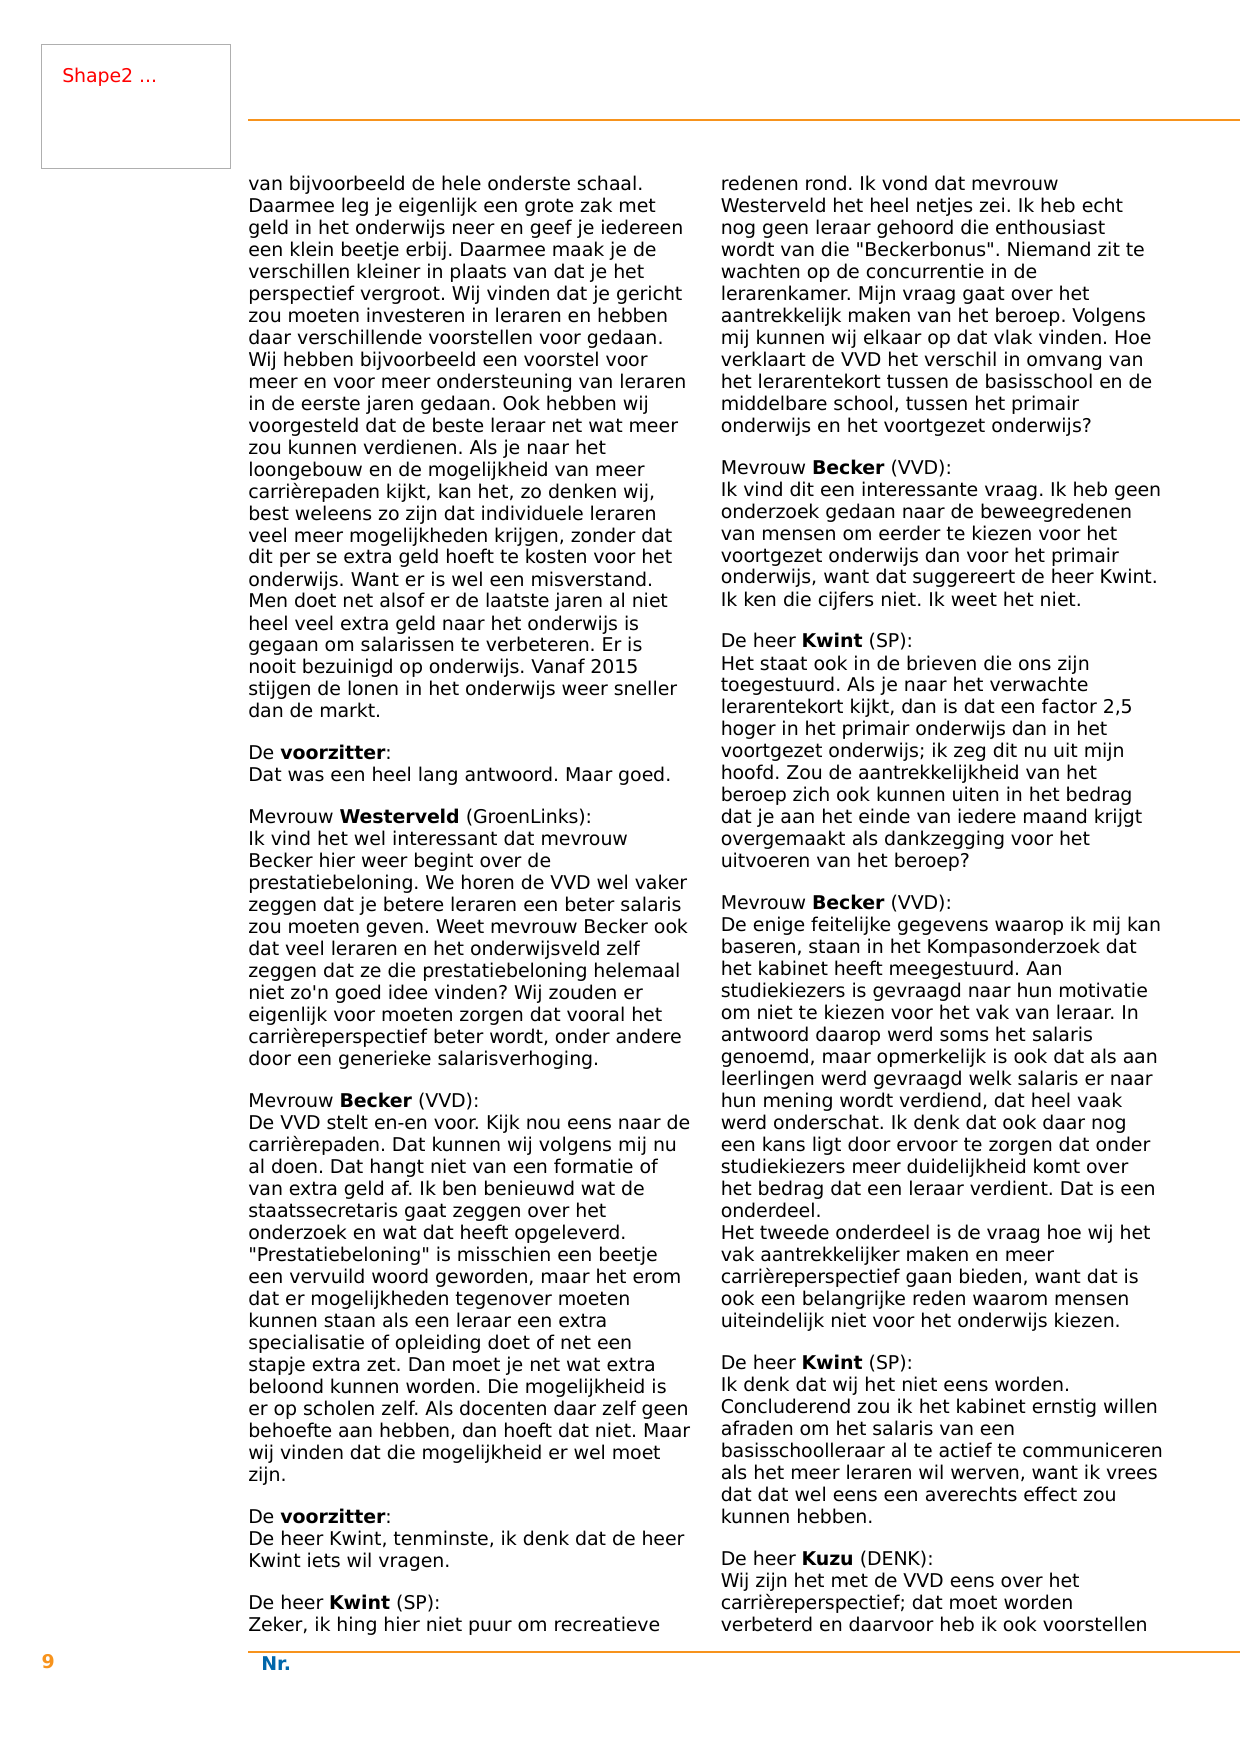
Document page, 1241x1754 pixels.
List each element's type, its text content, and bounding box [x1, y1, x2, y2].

text Mevrouw Becker (VVD): [721, 457, 1163, 478]
text Het tweede onderdeel is de vraag hoe wij het vak aantrekkelijker maken en meer carrièreperspectief gaan bieden, want dat is ook een belangrijke reden waarom mensen uiteindelijk niet voor het onderwijs kiezen. [721, 1222, 1163, 1332]
text Mevrouw Becker (VVD): [721, 892, 1163, 914]
text De enige feitelijke gegevens waarop ik mij kan baseren, staan in het Kompasonderzoek dat het kabinet heeft meegestuurd. Aan studiekiezers is gevraagd naar hun motivatie om niet te kiezen voor het vak van leraar. In antwoord daarop werd soms het salaris genoemd, maar opmerkelijk is ook dat als aan leerlingen werd gevraagd welk salaris er naar hun mening wordt verdiend, dat heel vaak werd onderschat. Ik denk dat ook daar nog een kans ligt door ervoor te zorgen dat onder studiekiezers meer duidelijkheid komt over het bedrag dat een leraar verdient. Dat is een onderdeel. [721, 914, 1163, 1222]
text Ik denk dat wij het niet eens worden. Concluderend zou ik het kabinet ernstig willen afraden om het salaris van een basisschoolleraar al te actief te communiceren als het meer leraren wil werven, want ik vrees dat dat wel eens een averechts effect zou kunnen hebben. [721, 1374, 1163, 1528]
text De heer Kwint (SP): [248, 1592, 691, 1613]
text Zeker, ik hing hier niet puur om recreatieve [248, 1613, 691, 1636]
text Het staat ook in de brieven die ons zijn toegestuurd. Als je naar het verwachte lerarentekort kijkt, dan is dat een factor 2,5 hoger in het primair onderwijs dan in het voortgezet onderwijs; ik zeg dit nu uit mijn hoofd. Zou de aantrekkelijkheid van het beroep zich ook kunnen uiten in het bedrag dat je aan het einde van iedere maand krijgt overgemaakt als dankzegging voor het uitvoeren van het beroep? [721, 652, 1163, 872]
text De VVD stelt en-en voor. Kijk nou eens naar de carrièrepaden. Dat kunnen wij volgens mij nu al doen. Dat hangt niet van een formatie of van extra geld af. Ik ben benieuwd wat de staatssecretaris gaat zeggen over het onderzoek en wat dat heeft opgeleverd. "Prestatiebeloning" is misschien een beetje een vervuild woord geworden, maar het erom dat er mogelijkheden tegenover moeten kunnen staan als een leraar een extra specialisatie of opleiding doet of net een stapje extra zet. Dan moet je net wat extra beloond kunnen worden. Die mogelijkheid is er op scholen zelf. Als docenten daar zelf geen behoefte aan hebben, dan hoeft dat niet. Maar wij vinden dat die mogelijkheid er wel moet zijn. [248, 1112, 691, 1486]
text De heer Kwint, tenminste, ik denk dat de heer Kwint iets wil vragen. [248, 1528, 691, 1572]
text Mevrouw Westerveld (GroenLinks): [248, 806, 691, 828]
text redenen rond. Ik vond dat mevrouw Westerveld het heel netjes zei. Ik heb echt nog geen leraar gehoord die enthousiast wordt van die "Beckerbonus". Niemand zit te wachten op de concurrentie in de lerarenkamer. Mijn vraag gaat over het aantrekkelijk maken van het beroep. Volgens mij kunnen wij elkaar op dat vlak vinden. Hoe verklaart de VVD het verschil in omvang van het lerarentekort tussen de basisschool en de middelbare school, tussen het primair onderwijs en het voortgezet onderwijs? [721, 173, 1163, 437]
text De heer Kuzu (DENK): [721, 1548, 1163, 1569]
text De voorzitter: [248, 742, 691, 764]
text Wij zijn het met de VVD eens over het carrièreperspectief; dat moet worden verbeterd en daarvoor heb ik ook voorstellen [721, 1569, 1163, 1636]
text Ik vind het wel interessant dat mevrouw Becker hier weer begint over de prestatiebeloning. We horen de VVD wel vaker zeggen dat je betere leraren een beter salaris zou moeten geven. Weet mevrouw Becker ook dat veel leraren en het onderwijsveld zelf zeggen dat ze die prestatiebeloning helemaal niet zo'n goed idee vinden? Wij zouden er eigenlijk voor moeten zorgen dat vooral het carrièreperspectief beter wordt, onder andere door een generieke salarisverhoging. [248, 828, 691, 1070]
text Mevrouw Becker (VVD): [248, 1090, 691, 1112]
text De voorzitter: [248, 1506, 691, 1528]
text van bijvoorbeeld de hele onderste schaal. Daarmee leg je eigenlijk een grote zak met geld in het onderwijs neer en geef je iedereen een klein beetje erbij. Daarmee maak je de verschillen kleiner in plaats van dat je het perspectief vergroot. Wij vinden dat je gericht zou moeten investeren in leraren en hebben daar verschillende voorstellen voor gedaan. Wij hebben bijvoorbeeld een voorstel voor meer en voor meer ondersteuning van leraren in de eerste jaren gedaan. Ook hebben wij voorgesteld dat de beste leraar net wat meer zou kunnen verdienen. Als je naar het loongebouw en de mogelijkheid van meer carrièrepaden kijkt, kan het, zo denken wij, best weleens zo zijn dat individuele leraren veel meer mogelijkheden krijgen, zonder dat dit per se extra geld hoeft te kosten voor het onderwijs. Want er is wel een misverstand. Men doet net alsof er de laatste jaren al niet heel veel extra geld naar het onderwijs is gegaan om salarissen te verbeteren. Er is nooit bezuinigd op onderwijs. Vanaf 2015 stijgen de lonen in het onderwijs weer sneller dan de markt. [248, 173, 691, 722]
text Dat was een heel lang antwoord. Maar goed. [248, 764, 691, 786]
text De heer Kwint (SP): [721, 630, 1163, 652]
text De heer Kwint (SP): [721, 1352, 1163, 1374]
text Ik vind dit een interessante vraag. Ik heb geen onderzoek gedaan naar de beweegredenen van mensen om eerder te kiezen voor het voortgezet onderwijs dan voor het primair onderwijs, want dat suggereert de heer Kwint. Ik ken die cijfers niet. Ik weet het niet. [721, 478, 1163, 610]
